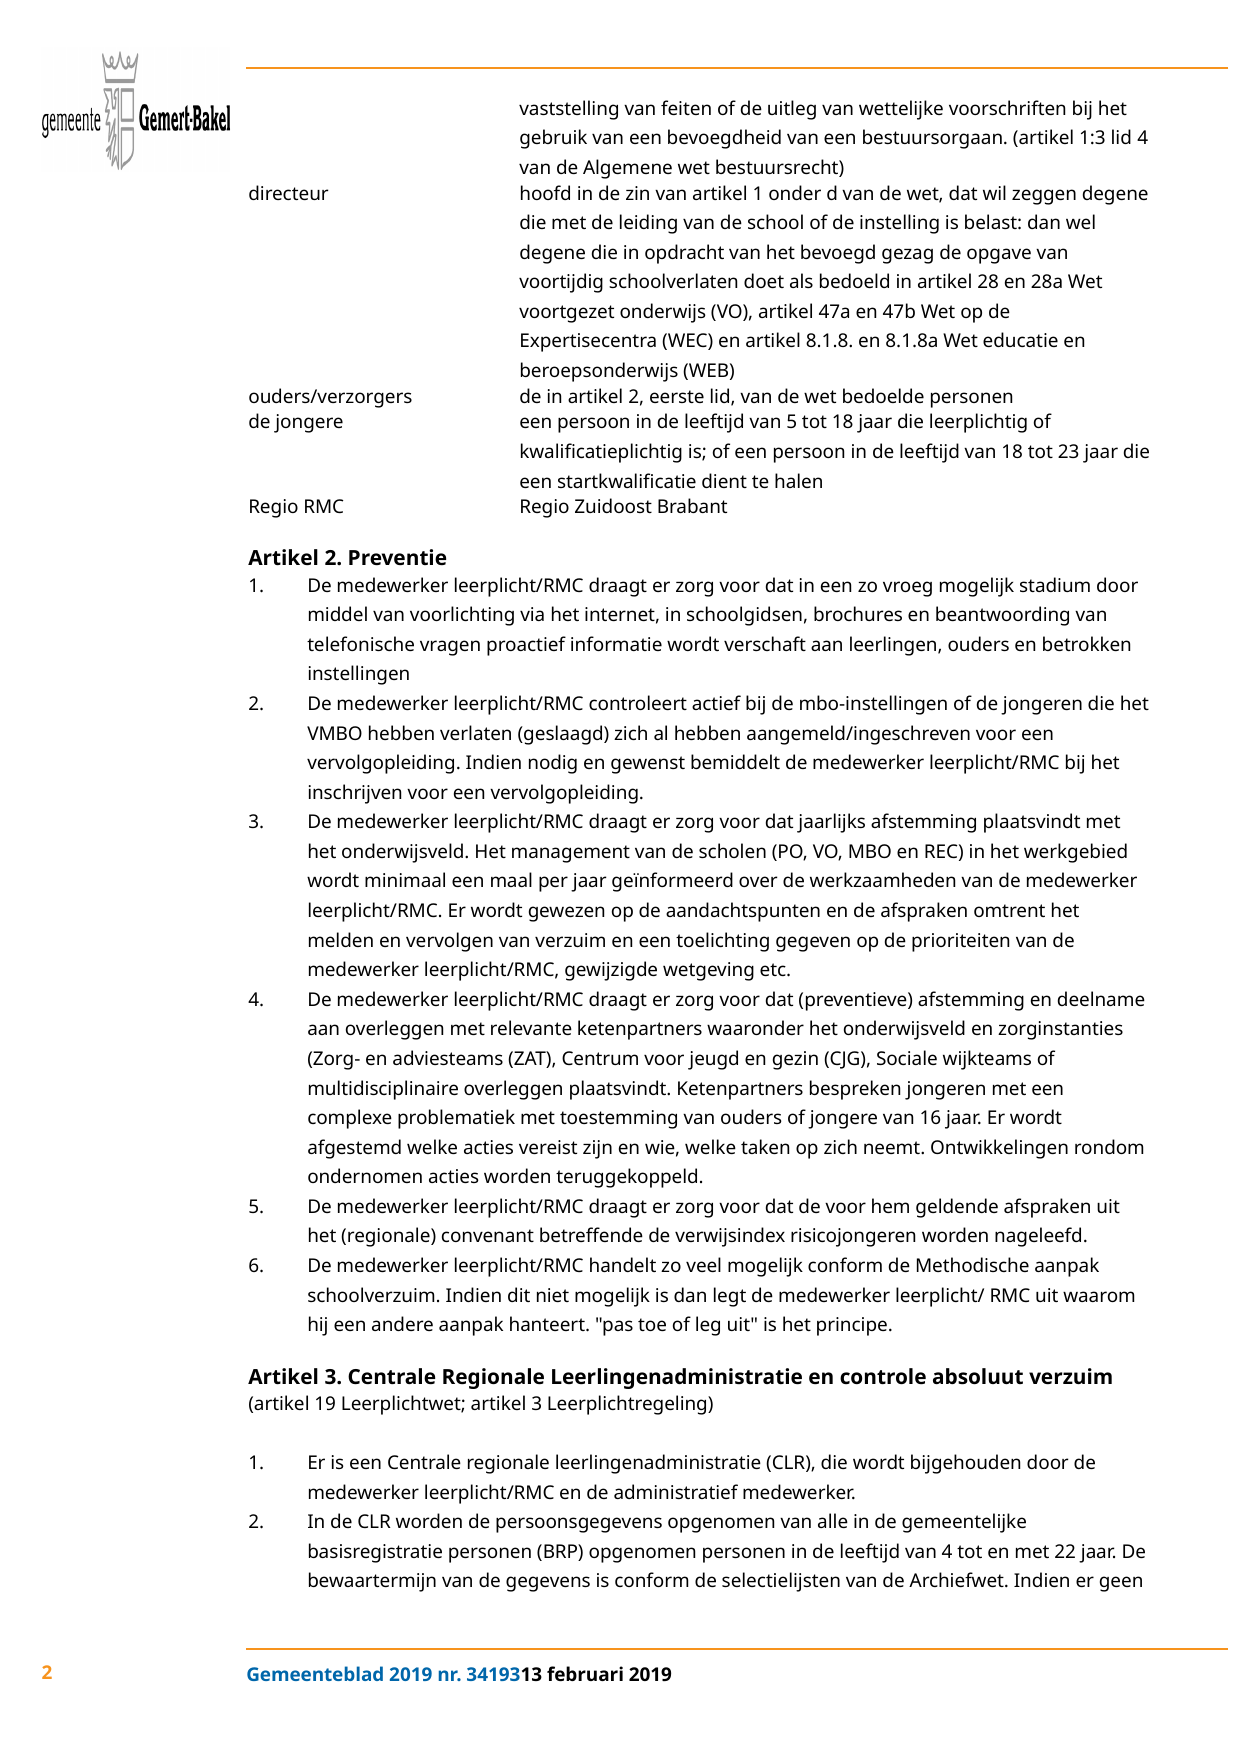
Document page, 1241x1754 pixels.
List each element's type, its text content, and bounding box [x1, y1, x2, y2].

text (artikel 19 Leerplichtwet; artikel 3 Leerplichtregeling) [248, 1390, 1152, 1416]
list De medewerker leerplicht/RMC draagt er zorg voor dat de voor hem geldende afspraken uit het (regionale) convenant betreffende de verwijsindex risicojongeren worden nageleefd. [248, 1193, 1152, 1248]
table_cell Regio RMC [248, 494, 519, 519]
list De medewerker leerplicht/RMC controleert actief bij de mbo-instellingen of de jongeren die het VMBO hebben verlaten (geslaagd) zich al hebben aangemeld/ingeschreven voor een vervolgopleiding. Indien nodig en gewenst bemiddelt de medewerker leerplicht/RMC bij het inschrijven voor een vervolgopleiding. [248, 690, 1152, 804]
table_cell directeur [248, 180, 519, 383]
table_cell de jongere [248, 409, 519, 493]
list Er is een Centrale regionale leerlingenadministratie (CLR), die wordt bijgehouden door de medewerker leerplicht/RMC en de administratief medewerker. [248, 1449, 1152, 1505]
table_cell een persoon in de leeftijd van 5 tot 18 jaar die leerplichtig of kwalificatieplichtig is; of een persoon in de leeftijd van 18 tot 23 jaar die een startkwalificatie dient te halen [519, 409, 1152, 493]
table_cell [248, 95, 519, 180]
table_cell Regio Zuidoost Brabant [519, 494, 1152, 519]
table_cell de in artikel 2, eerste lid, van de wet bedoelde personen [519, 383, 1152, 409]
table_cell vaststelling van feiten of de uitleg van wettelijke voorschriften bij het gebruik van een bevoegdheid van een bestuursorgaan. (artikel 1:3 lid 4 van de Algemene wet bestuursrecht) [519, 95, 1152, 180]
table_cell ouders/verzorgers [248, 383, 519, 409]
picture [41, 47, 231, 172]
text Artikel 3. Centrale Regionale Leerlingenadministratie en controle absoluut verzuim [248, 1362, 1152, 1390]
list In de CLR worden de persoonsgegevens opgenomen van alle in de gemeentelijke basisregistratie personen (BRP) opgenomen personen in de leeftijd van 4 tot en met 22 jaar. De bewaartermijn van de gegevens is conform de selectielijsten van de Archiefwet. Indien er geen [248, 1508, 1152, 1593]
table_cell hoofd in de zin van artikel 1 onder d van de wet, dat wil zeggen degene die met de leiding van de school of de instelling is belast: dan wel degene die in opdracht van het bevoegd gezag de opgave van voortijdig schoolverlaten doet als bedoeld in artikel 28 en 28a Wet voortgezet onderwijs (VO), artikel 47a en 47b Wet op de Expertisecentra (WEC) en artikel 8.1.8. en 8.1.8a Wet educatie en beroepsonderwijs (WEB) [519, 180, 1152, 383]
list De medewerker leerplicht/RMC draagt er zorg voor dat in een zo vroeg mogelijk stadium door middel van voorlichting via het internet, in schoolgidsen, brochures en beantwoording van telefonische vragen proactief informatie wordt verschaft aan leerlingen, ouders en betrokken instellingen [248, 572, 1152, 686]
text Artikel 2. Preventie [248, 543, 1152, 572]
list De medewerker leerplicht/RMC draagt er zorg voor dat jaarlijks afstemming plaatsvindt met het onderwijsveld. Het management van de scholen (PO, VO, MBO en REC) in het werkgebied wordt minimaal een maal per jaar geïnformeerd over de werkzaamheden van de medewerker leerplicht/RMC. Er wordt gewezen op de aandachtspunten en de afspraken omtrent het melden en vervolgen van verzuim en een toelichting gegeven op de prioriteiten van de medewerker leerplicht/RMC, gewijzigde wetgeving etc. [248, 808, 1152, 982]
list De medewerker leerplicht/RMC handelt zo veel mogelijk conform de Methodische aanpak schoolverzuim. Indien dit niet mogelijk is dan legt de medewerker leerplicht/ RMC uit waarom hij een andere aanpak hanteert. "pas toe of leg uit" is het principe. [248, 1252, 1152, 1337]
list De medewerker leerplicht/RMC draagt er zorg voor dat (preventieve) afstemming en deelname aan overleggen met relevante ketenpartners waaronder het onderwijsveld en zorginstanties (Zorg- en adviesteams (ZAT), Centrum voor jeugd en gezin (CJG), Sociale wijkteams of multidisciplinaire overleggen plaatsvindt. Ketenpartners bespreken jongeren met een complexe problematiek met toestemming van ouders of jongere van 16 jaar. Er wordt afgestemd welke acties vereist zijn en wie, welke taken op zich neemt. Ontwikkelingen rondom ondernomen acties worden teruggekoppeld. [248, 986, 1152, 1189]
